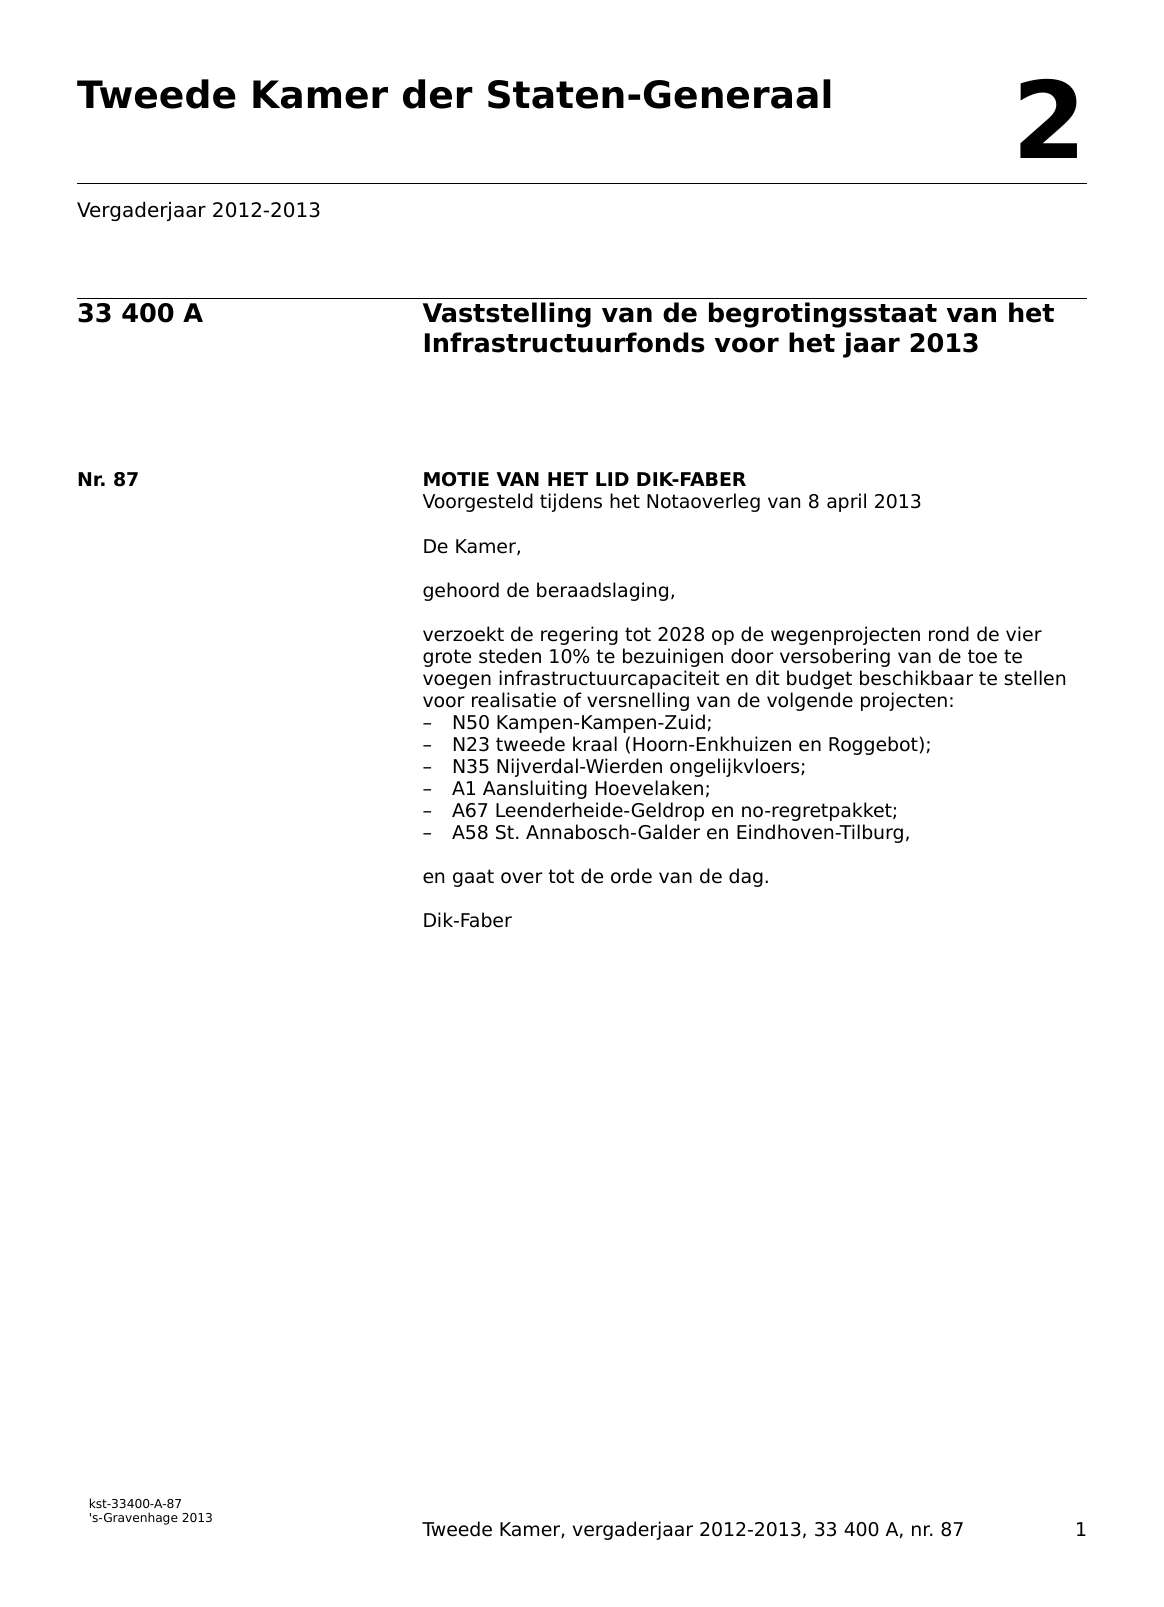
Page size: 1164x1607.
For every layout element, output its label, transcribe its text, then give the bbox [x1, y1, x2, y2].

text – N50 Kampen-Kampen-Zuid; [422, 712, 1087, 734]
text gehoord de beraadslaging, [422, 580, 1087, 602]
text – A1 Aansluiting Hoevelaken; [422, 778, 1087, 800]
text kst-33400-A-87 [88, 1497, 323, 1511]
text Voorgesteld tijdens het Notaoverleg van 8 april 2013 [422, 491, 1087, 513]
table_header 2 [886, 59, 1087, 183]
subtitle Nr. 87 MOTIE VAN HET LID DIK-FABER [77, 469, 1087, 491]
text – A58 St. Annabosch-Galder en Eindhoven-Tilburg, [422, 822, 1087, 844]
text Dik-Faber [422, 910, 1087, 932]
text verzoekt de regering tot 2028 op de wegenprojecten rond de vier grote steden 10% te bezuinigen door versobering van de toe te voegen infrastructuurcapaciteit en dit budget beschikbaar te stellen voor realisatie of versnelling van de volgende projecten: [422, 624, 1087, 712]
table_cell Vergaderjaar 2012-2013 [77, 184, 1087, 298]
text – A67 Leenderheide-Geldrop en no-regretpakket; [422, 800, 1087, 822]
subtitle 33 400 A Vaststelling van de begrotingsstaat van het Infrastructuurfonds voor het jaar 2013 [77, 299, 1087, 358]
text en gaat over tot de orde van de dag. [422, 866, 1087, 888]
text De Kamer, [422, 536, 1087, 557]
text – N23 tweede kraal (Hoorn-Enkhuizen en Roggebot); [422, 734, 1087, 756]
table_header Tweede Kamer der Staten-Generaal [77, 59, 886, 183]
text – N35 Nijverdal-Wierden ongelijkvloers; [422, 756, 1087, 778]
text 's-Gravenhage 2013 [88, 1511, 323, 1525]
